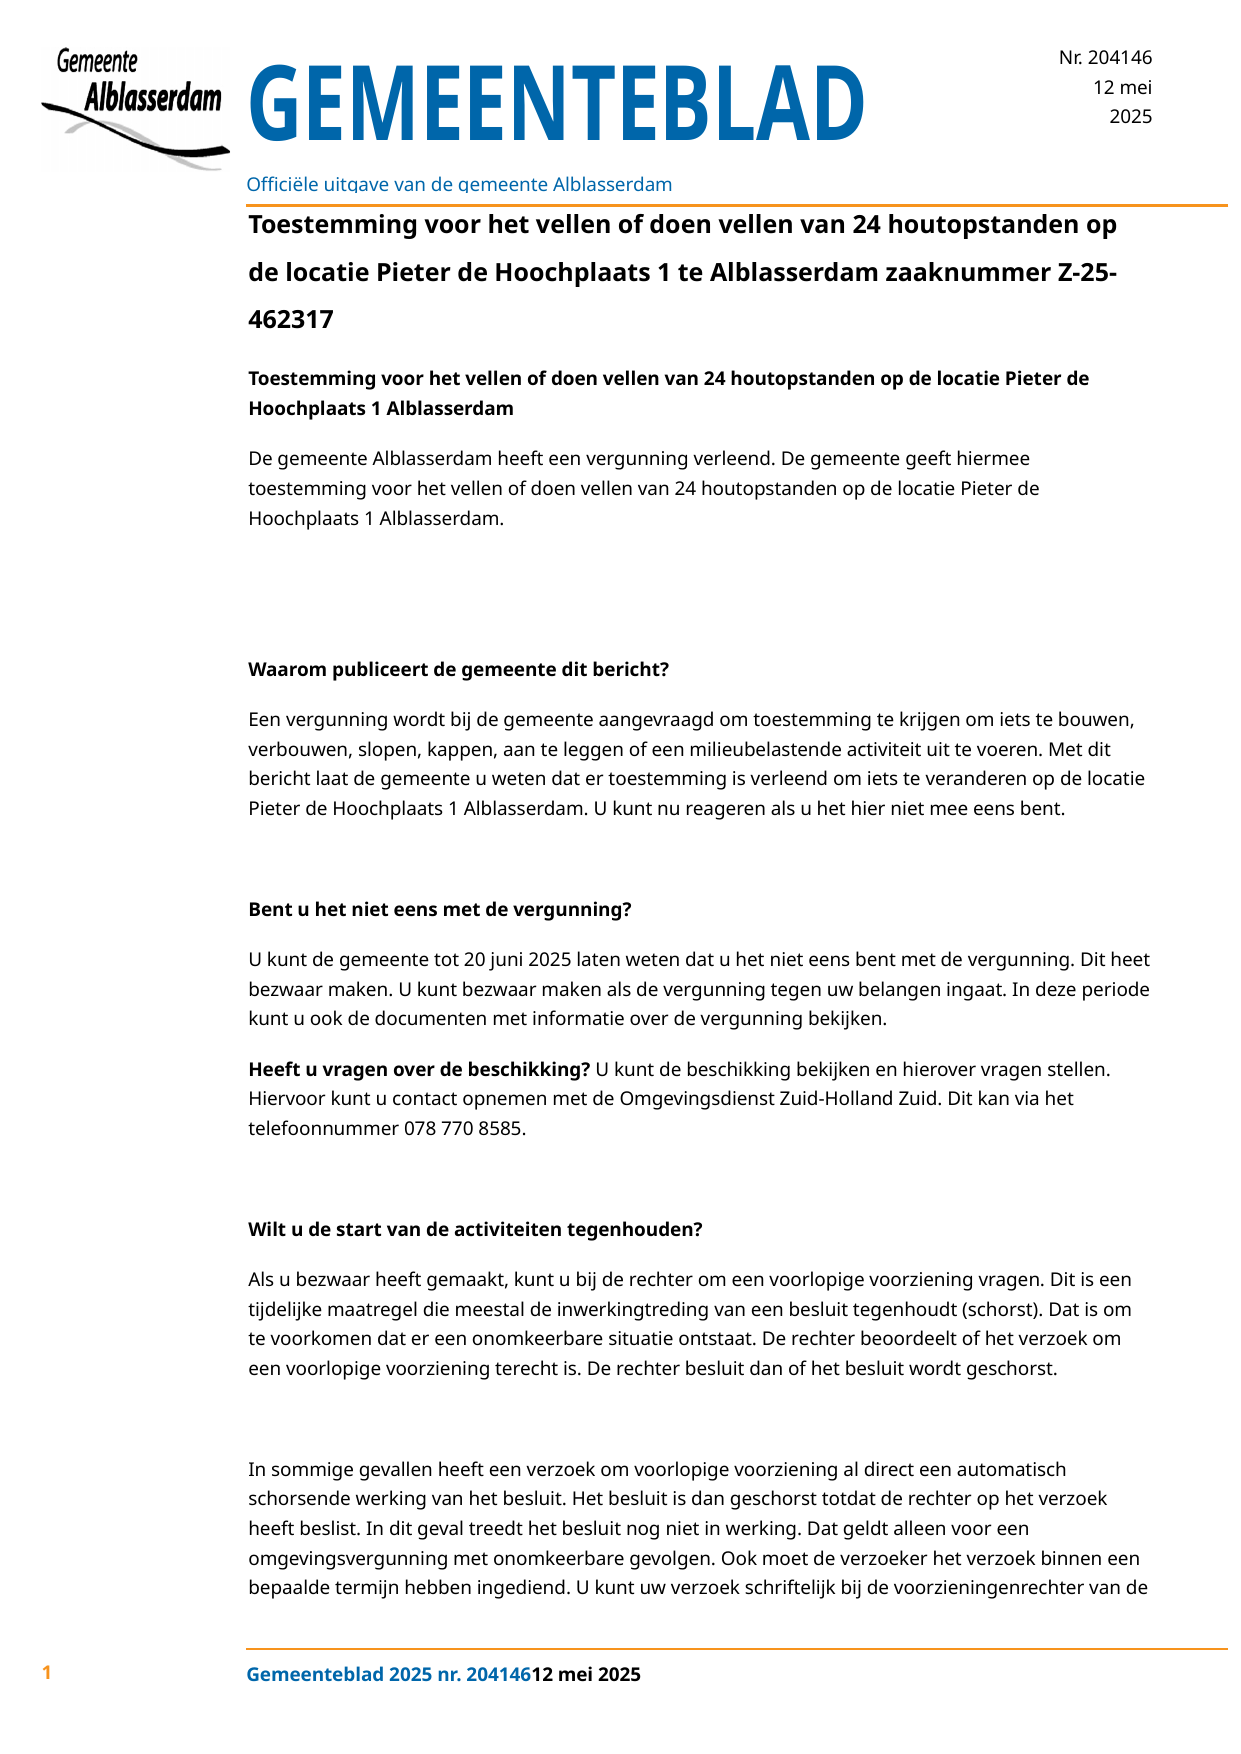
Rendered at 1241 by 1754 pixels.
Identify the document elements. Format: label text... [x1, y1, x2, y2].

text Heeft u vragen over de beschikking? U kunt de beschikking bekijken en hierover vragen stellen. Hiervoor kunt u contact opnemen met de Omgevingsdienst Zuid-Holland Zuid. Dit kan via het telefoonnummer 078 770 8585. [248, 1056, 1152, 1141]
picture [41, 47, 231, 172]
text Als u bezwaar heeft gemaakt, kunt u bij de rechter om een voorlopige voorziening vragen. Dit is een tijdelijke maatregel die meestal de inwerkingtreding van een besluit tegenhoudt (schorst). Dat is om te voorkomen dat er een onomkeerbare situatie ontstaat. De rechter beoordeelt of het verzoek om een voorlopige voorziening terecht is. De rechter besluit dan of het besluit wordt geschorst. [248, 1266, 1152, 1381]
text Bent u het niet eens met de vergunning? [248, 896, 1152, 922]
text Waarom publiceert de gemeente dit bericht? [248, 656, 1152, 682]
text U kunt de gemeente tot 20 juni 2025 laten weten dat u het niet eens bent met de vergunning. Dit heet bezwaar maken. U kunt bezwaar maken als de vergunning tegen uw belangen ingaat. In deze periode kunt u ook de documenten met informatie over de vergunning bekijken. [248, 946, 1152, 1031]
text Een vergunning wordt bij de gemeente aangevraagd om toestemming te krijgen om iets te bouwen, verbouwen, slopen, kappen, aan te leggen of een milieubelastende activiteit uit te voeren. Met dit bericht laat de gemeente u weten dat er toestemming is verleend om iets te veranderen op de locatie Pieter de Hoochplaats 1 Alblasserdam. U kunt nu reageren als u het hier niet mee eens bent. [248, 706, 1152, 821]
text In sommige gevallen heeft een verzoek om voorlopige voorziening al direct een automatisch schorsende werking van het besluit. Het besluit is dan geschorst totdat de rechter op het verzoek heeft beslist. In dit geval treedt het besluit nog niet in werking. Dat geldt alleen voor een omgevingsvergunning met onomkeerbare gevolgen. Ook moet de verzoeker het verzoek binnen een bepaalde termijn hebben ingediend. U kunt uw verzoek schriftelijk bij de voorzieningenrechter van de [248, 1456, 1152, 1600]
text Toestemming voor het vellen of doen vellen van 24 houtopstanden op de locatie Pieter de Hoochplaats 1 te Alblasserdam zaaknummer Z-25-462317 [248, 207, 1152, 336]
text De gemeente Alblasserdam heeft een vergunning verleend. De gemeente geeft hiermee toestemming voor het vellen of doen vellen van 24 houtopstanden op de locatie Pieter de Hoochplaats 1 Alblasserdam. [248, 446, 1152, 530]
text Toestemming voor het vellen of doen vellen van 24 houtopstanden op de locatie Pieter de Hoochplaats 1 Alblasserdam [248, 366, 1152, 421]
text Wilt u de start van de activiteiten tegenhouden? [248, 1216, 1152, 1242]
